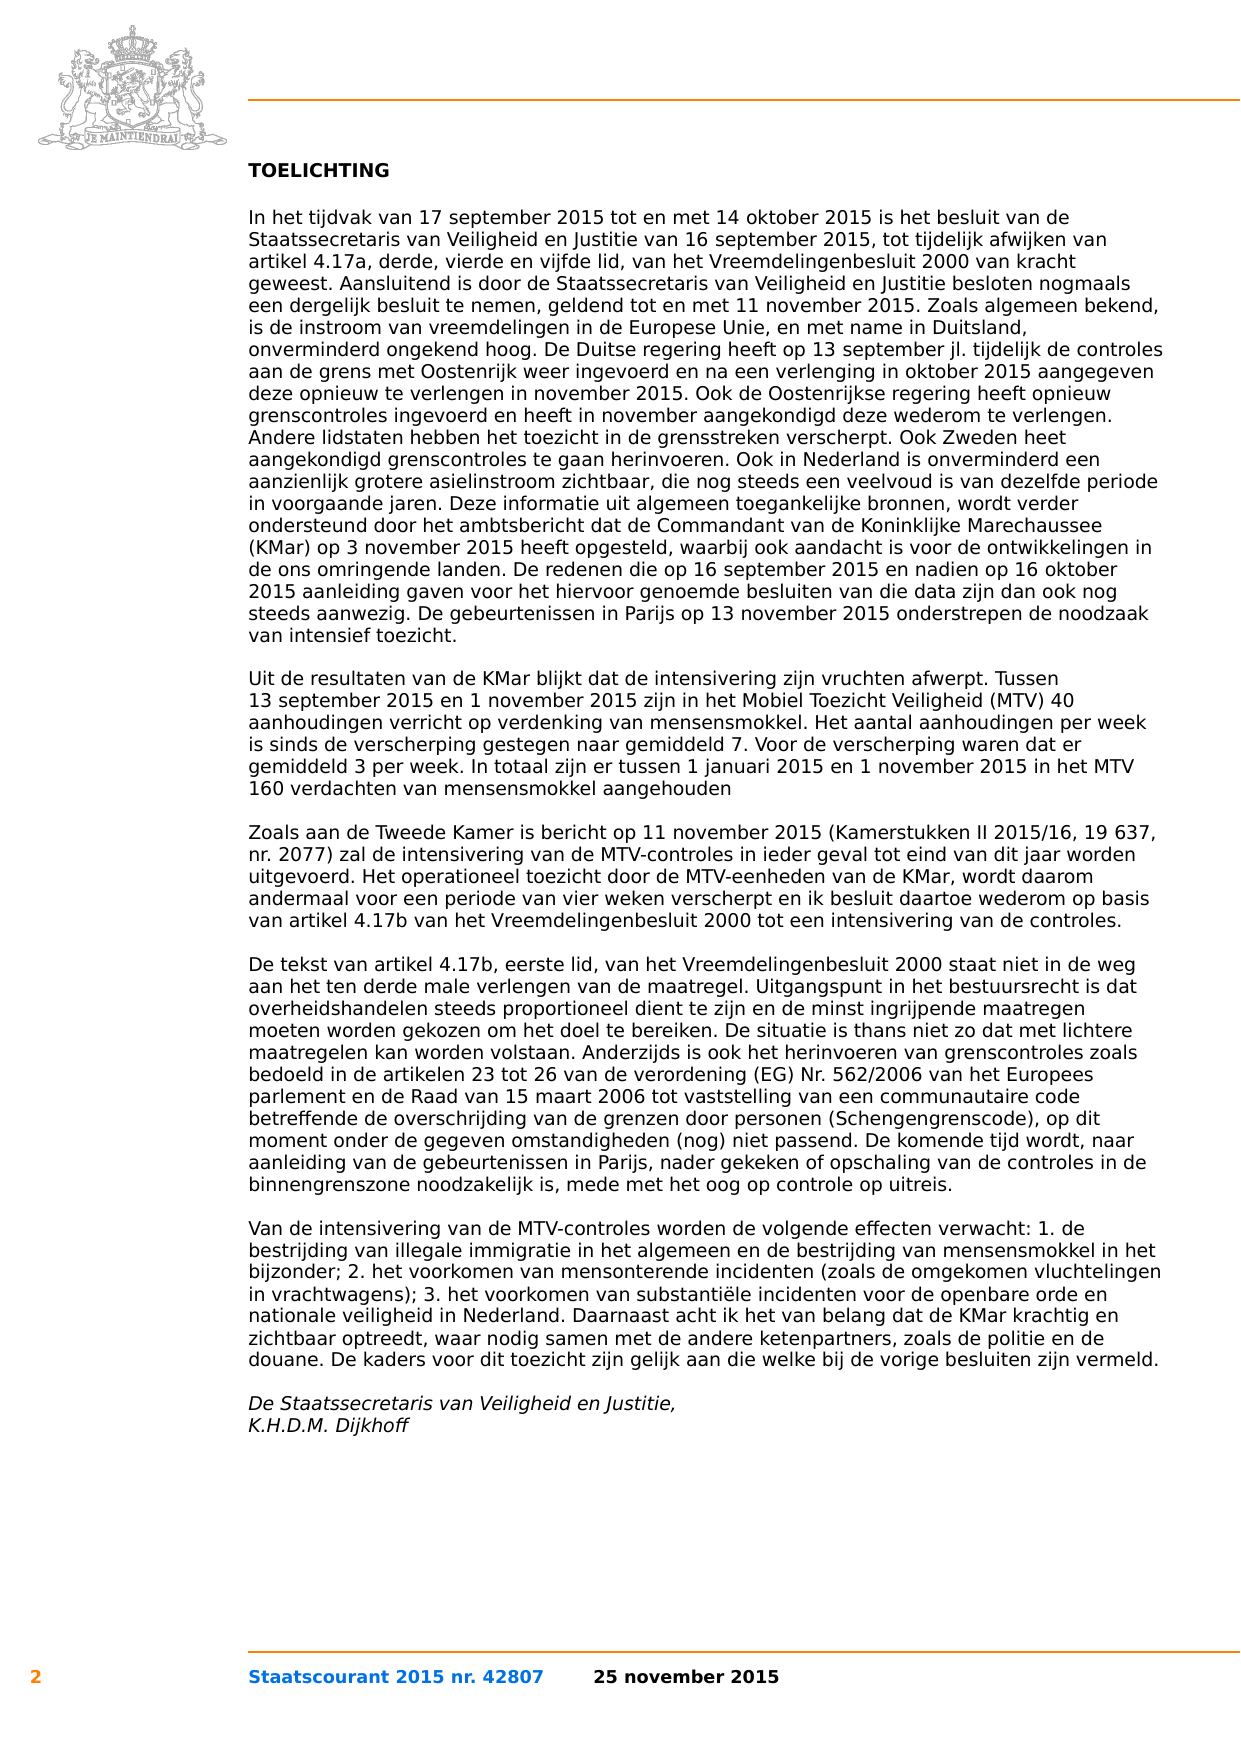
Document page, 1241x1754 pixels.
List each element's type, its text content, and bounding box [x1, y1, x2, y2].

text Zoals aan de Tweede Kamer is bericht op 11 november 2015 (Kamerstukken II 2015/16, 19 637, nr. 2077) zal de intensivering van de MTV-controles in ieder geval tot eind van dit jaar worden uitgevoerd. Het operationeel toezicht door de MTV-eenheden van de KMar, wordt daarom andermaal voor een periode van vier weken verscherpt en ik besluit daartoe wederom op basis van artikel 4.17b van het Vreemdelingenbesluit 2000 tot een intensivering van de controles. [248, 822, 1163, 932]
picture [38, 25, 227, 150]
subtitle TOELICHTING [248, 160, 1163, 182]
text In het tijdvak van 17 september 2015 tot en met 14 oktober 2015 is het besluit van de Staatssecretaris van Veiligheid en Justitie van 16 september 2015, tot tijdelijk afwijken van artikel 4.17a, derde, vierde en vijfde lid, van het Vreemdelingenbesluit 2000 van kracht geweest. Aansluitend is door de Staatssecretaris van Veiligheid en Justitie besloten nogmaals een dergelijk besluit te nemen, geldend tot en met 11 november 2015. Zoals algemeen bekend, is de instroom van vreemdelingen in de Europese Unie, en met name in Duitsland, onverminderd ongekend hoog. De Duitse regering heeft op 13 september jl. tijdelijk de controles aan de grens met Oostenrijk weer ingevoerd en na een verlenging in oktober 2015 aangegeven deze opnieuw te verlengen in november 2015. Ook de Oostenrijkse regering heeft opnieuw grenscontroles ingevoerd en heeft in november aangekondigd deze wederom te verlengen. Andere lidstaten hebben het toezicht in de grensstreken verscherpt. Ook Zweden heet aangekondigd grenscontroles te gaan herinvoeren. Ook in Nederland is onverminderd een aanzienlijk grotere asielinstroom zichtbaar, die nog steeds een veelvoud is van dezelfde periode in voorgaande jaren. Deze informatie uit algemeen toegankelijke bronnen, wordt verder ondersteund door het ambtsbericht dat de Commandant van de Koninklijke Marechaussee (KMar) op 3 november 2015 heeft opgesteld, waarbij ook aandacht is voor de ontwikkelingen in de ons omringende landen. De redenen die op 16 september 2015 en nadien op 16 oktober 2015 aanleiding gaven voor het hiervoor genoemde besluiten van die data zijn dan ook nog steeds aanwezig. De gebeurtenissen in Parijs op 13 november 2015 onderstrepen de noodzaak van intensief toezicht. [248, 207, 1163, 646]
text De Staatssecretaris van Veiligheid en Justitie, K.H.D.M. Dijkhoff [248, 1393, 1163, 1437]
text De tekst van artikel 4.17b, eerste lid, van het Vreemdelingenbesluit 2000 staat niet in de weg aan het ten derde male verlengen van de maatregel. Uitgangspunt in het bestuursrecht is dat overheidshandelen steeds proportioneel dient te zijn en de minst ingrijpende maatregen moeten worden gekozen om het doel te bereiken. De situatie is thans niet zo dat met lichtere maatregelen kan worden volstaan. Anderzijds is ook het herinvoeren van grenscontroles zoals bedoeld in de artikelen 23 tot 26 van de verordening (EG) Nr. 562/2006 van het Europees parlement en de Raad van 15 maart 2006 tot vaststelling van een communautaire code betreffende de overschrijding van de grenzen door personen (Schengengrenscode), op dit moment onder de gegeven omstandigheden (nog) niet passend. De komende tijd wordt, naar aanleiding van de gebeurtenissen in Parijs, nader gekeken of opschaling van de controles in de binnengrenszone noodzakelijk is, mede met het oog op controle op uitreis. [248, 954, 1163, 1196]
text Van de intensivering van de MTV-controles worden de volgende effecten verwacht: 1. de bestrijding van illegale immigratie in het algemeen en de bestrijding van mensensmokkel in het bijzonder; 2. het voorkomen van mensonterende incidenten (zoals de omgekomen vluchtelingen in vrachtwagens); 3. het voorkomen van substantiële incidenten voor de openbare orde en nationale veiligheid in Nederland. Daarnaast acht ik het van belang dat de KMar krachtig en zichtbaar optreedt, waar nodig samen met de andere ketenpartners, zoals de politie en de douane. De kaders voor dit toezicht zijn gelijk aan die welke bij de vorige besluiten zijn vermeld. [248, 1217, 1163, 1371]
text Uit de resultaten van de KMar blijkt dat de intensivering zijn vruchten afwerpt. Tussen 13 september 2015 en 1 november 2015 zijn in het Mobiel Toezicht Veiligheid (MTV) 40 aanhoudingen verricht op verdenking van mensensmokkel. Het aantal aanhoudingen per week is sinds de verscherping gestegen naar gemiddeld 7. Voor de verscherping waren dat er gemiddeld 3 per week. In totaal zijn er tussen 1 januari 2015 en 1 november 2015 in het MTV 160 verdachten van mensensmokkel aangehouden [248, 668, 1163, 800]
